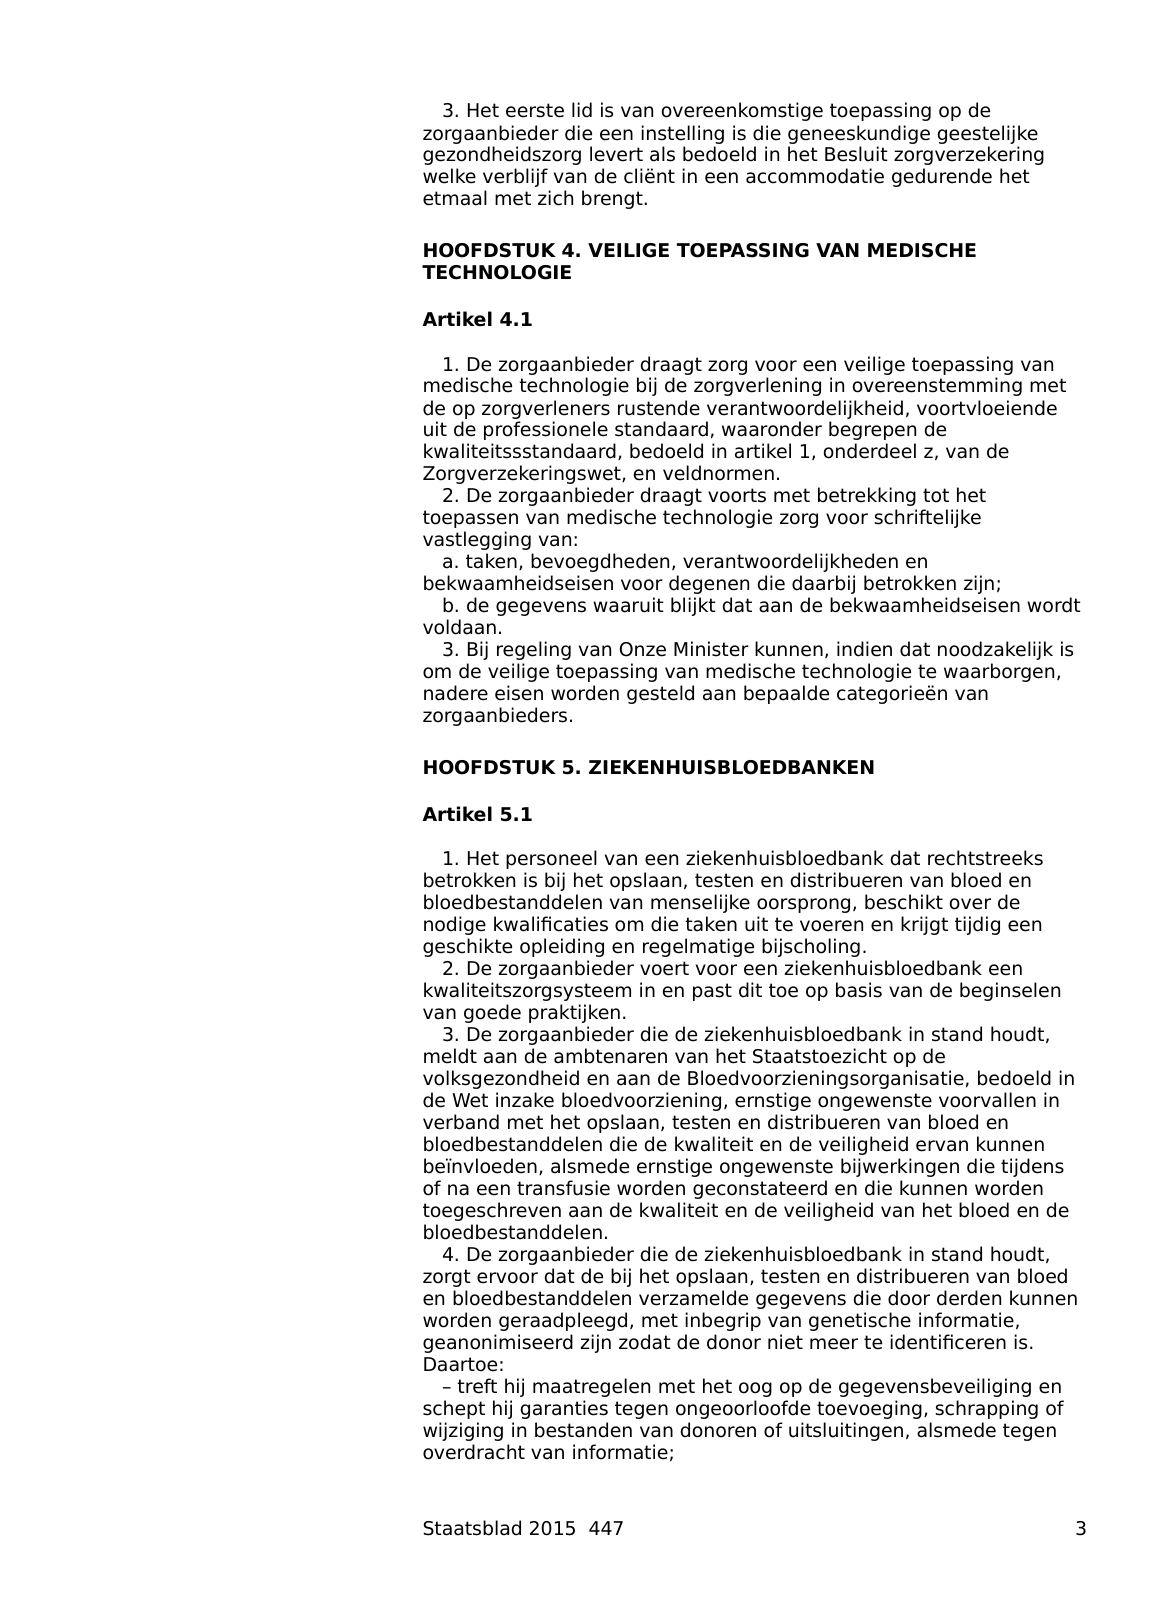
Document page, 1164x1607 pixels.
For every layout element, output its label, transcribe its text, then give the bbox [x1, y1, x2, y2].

text 3. Bij regeling van Onze Minister kunnen, indien dat noodzakelijk is om de veilige toepassing van medische technologie te waarborgen, nadere eisen worden gesteld aan bepaalde categorieën van zorgaanbieders. [422, 639, 1087, 727]
text 1. De zorgaanbieder draagt zorg voor een veilige toepassing van medische technologie bij de zorgverlening in overeenstemming met de op zorgverleners rustende verantwoordelijkheid, voortvloeiende uit de professionele standaard, waaronder begrepen de kwaliteitssstandaard, bedoeld in artikel 1, onderdeel z, van de Zorgverzekeringswet, en veldnormen. [422, 353, 1087, 485]
subtitle HOOFDSTUK 4. VEILIGE TOEPASSING VAN MEDISCHE TECHNOLOGIE [422, 240, 1087, 284]
text 2. De zorgaanbieder draagt voorts met betrekking tot het toepassen van medische technologie zorg voor schriftelijke vastlegging van: [422, 485, 1087, 551]
text 4. De zorgaanbieder die de ziekenhuisbloedbank in stand houdt, zorgt ervoor dat de bij het opslaan, testen en distribueren van bloed en bloedbestanddelen verzamelde gegevens die door derden kunnen worden geraadpleegd, met inbegrip van genetische informatie, geanonimiseerd zijn zodat de donor niet meer te identificeren is. Daartoe: [422, 1244, 1087, 1376]
text b. de gegevens waaruit blijkt dat aan de bekwaamheidseisen wordt voldaan. [422, 595, 1087, 639]
subtitle Artikel 5.1 [422, 804, 1087, 826]
subtitle HOOFDSTUK 5. ZIEKENHUISBLOEDBANKEN [422, 757, 1087, 779]
text – treft hij maatregelen met het oog op de gegevensbeveiliging en schept hij garanties tegen ongeoorloofde toevoeging, schrapping of wijziging in bestanden van donoren of uitsluitingen, alsmede tegen overdracht van informatie; [422, 1376, 1087, 1464]
text 2. De zorgaanbieder voert voor een ziekenhuisbloedbank een kwaliteitszorgsysteem in en past dit toe op basis van de beginselen van goede praktijken. [422, 958, 1087, 1024]
text a. taken, bevoegdheden, verantwoordelijkheden en bekwaamheidseisen voor degenen die daarbij betrokken zijn; [422, 551, 1087, 595]
text 1. Het personeel van een ziekenhuisbloedbank dat rechtstreeks betrokken is bij het opslaan, testen en distribueren van bloed en bloedbestanddelen van menselijke oorsprong, beschikt over de nodige kwalificaties om die taken uit te voeren en krijgt tijdig een geschikte opleiding en regelmatige bijscholing. [422, 848, 1087, 958]
text 3. Het eerste lid is van overeenkomstige toepassing op de zorgaanbieder die een instelling is die geneeskundige geestelijke gezondheidszorg levert als bedoeld in het Besluit zorgverzekering welke verblijf van de cliënt in een accommodatie gedurende het etmaal met zich brengt. [422, 100, 1087, 210]
subtitle Artikel 4.1 [422, 309, 1087, 331]
text 3. De zorgaanbieder die de ziekenhuisbloedbank in stand houdt, meldt aan de ambtenaren van het Staatstoezicht op de volksgezondheid en aan de Bloedvoorzieningsorganisatie, bedoeld in de Wet inzake bloedvoorziening, ernstige ongewenste voorvallen in verband met het opslaan, testen en distribueren van bloed en bloedbestanddelen die de kwaliteit en de veiligheid ervan kunnen beïnvloeden, alsmede ernstige ongewenste bijwerkingen die tijdens of na een transfusie worden geconstateerd en die kunnen worden toegeschreven aan de kwaliteit en de veiligheid van het bloed en de bloedbestanddelen. [422, 1024, 1087, 1244]
